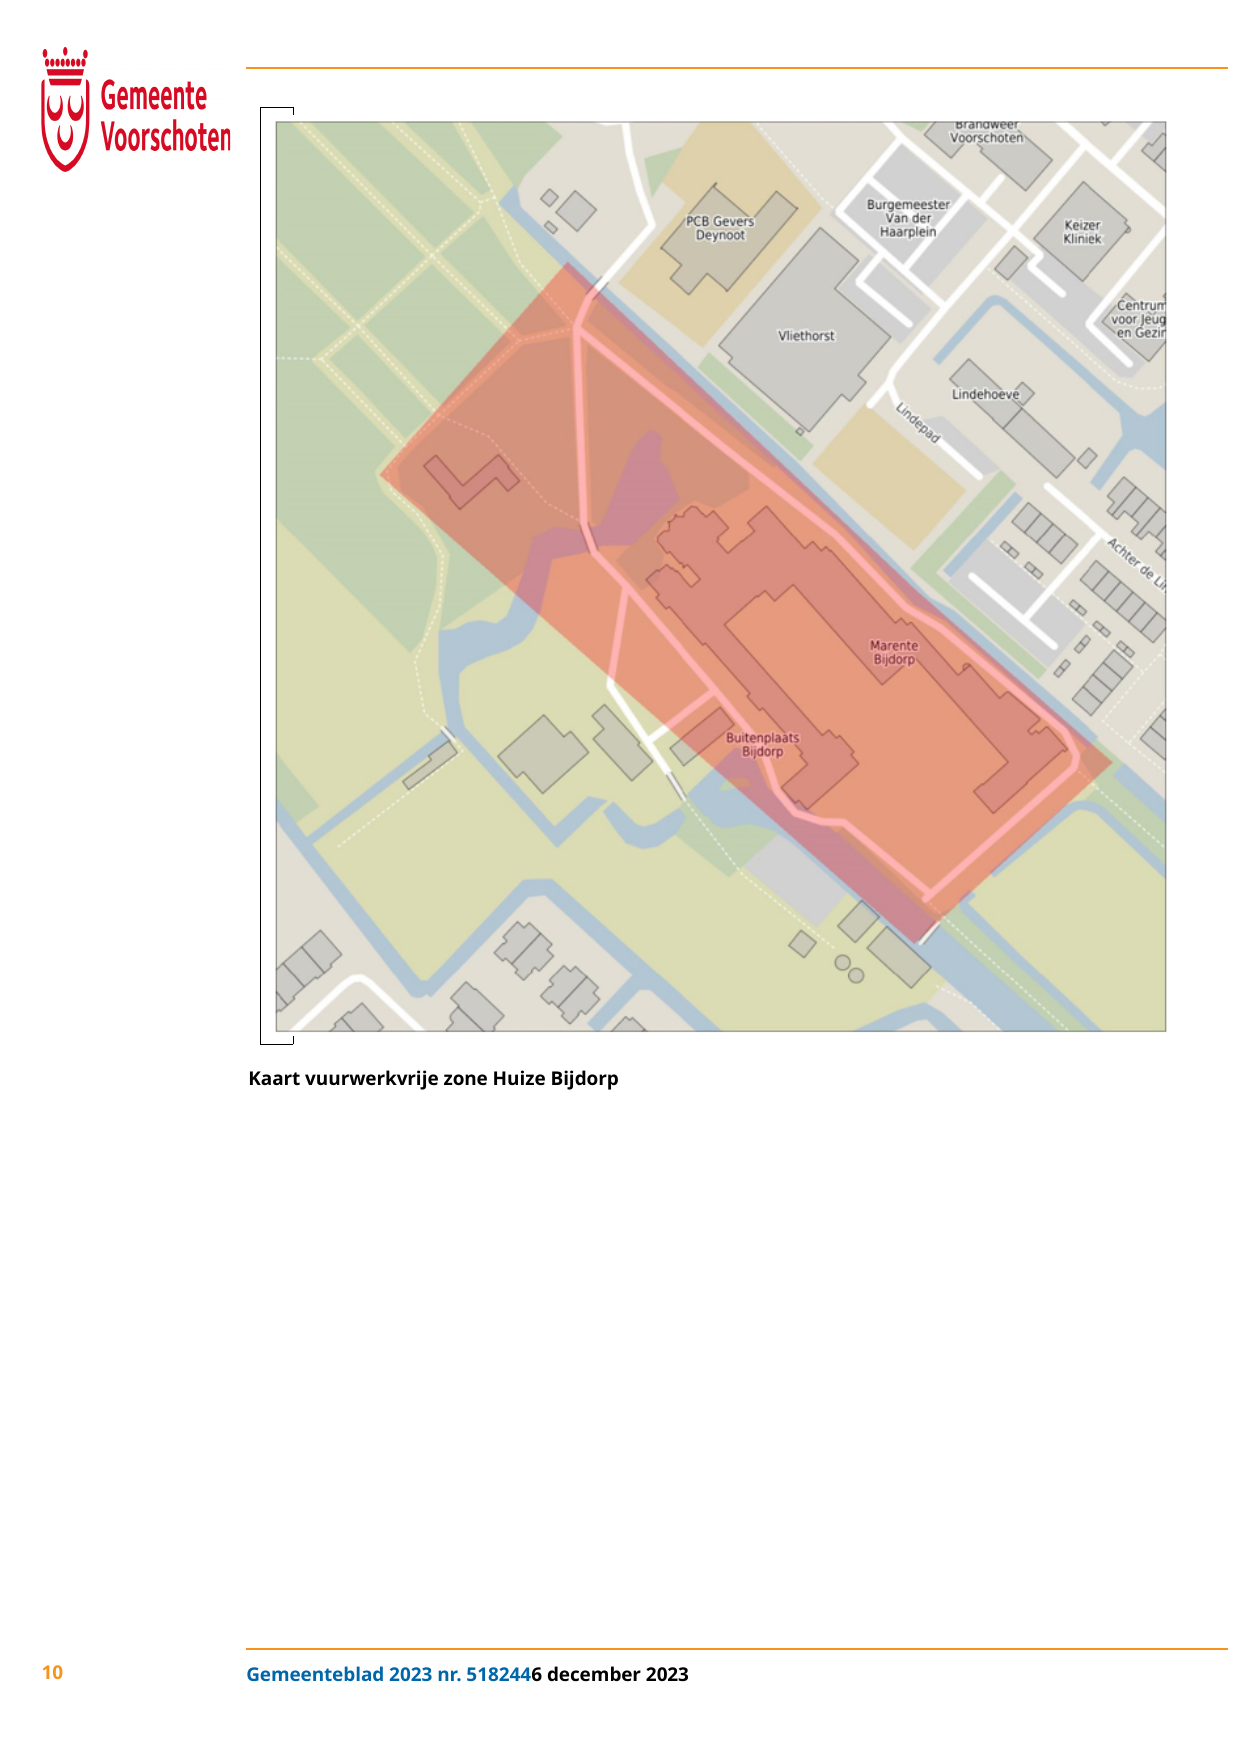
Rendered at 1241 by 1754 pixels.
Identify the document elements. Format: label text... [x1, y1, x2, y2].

picture [41, 47, 231, 172]
picture [268, 115, 1173, 1036]
text Kaart vuurwerkvrije zone Huize Bijdorp [248, 1065, 1152, 1091]
